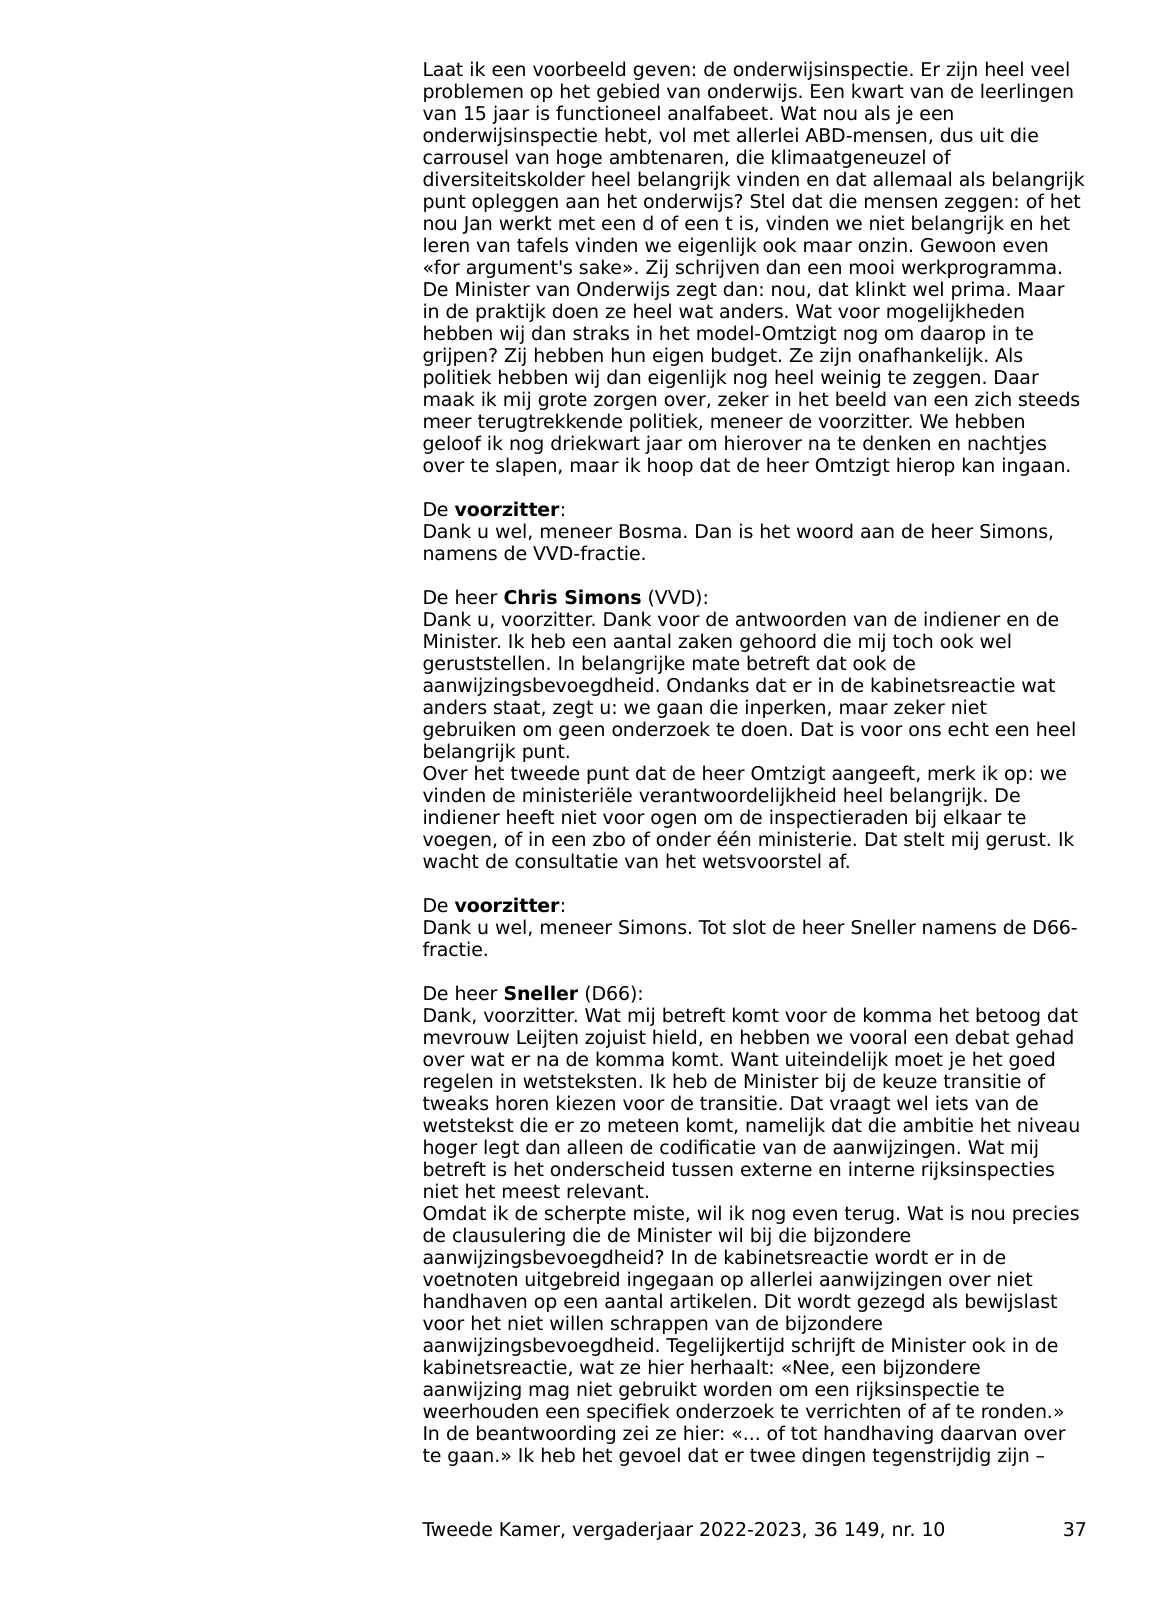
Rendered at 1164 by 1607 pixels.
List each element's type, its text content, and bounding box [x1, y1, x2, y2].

text De voorzitter: [422, 499, 1087, 521]
text De voorzitter: [422, 895, 1087, 917]
text De heer Sneller (D66): [422, 983, 1087, 1005]
text Dank u wel, meneer Bosma. Dan is het woord aan de heer Simons, namens de VVD-fractie. [422, 521, 1087, 565]
text De heer Chris Simons (VVD): [422, 587, 1087, 609]
text Dank, voorzitter. Wat mij betreft komt voor de komma het betoog dat mevrouw Leijten zojuist hield, en hebben we vooral een debat gehad over wat er na de komma komt. Want uiteindelijk moet je het goed regelen in wetsteksten. Ik heb de Minister bij de keuze transitie of tweaks horen kiezen voor de transitie. Dat vraagt wel iets van de wetstekst die er zo meteen komt, namelijk dat die ambitie het niveau hoger legt dan alleen de codificatie van de aanwijzingen. Wat mij betreft is het onderscheid tussen externe en interne rijksinspecties niet het meest relevant. [422, 1005, 1087, 1203]
text Over het tweede punt dat de heer Omtzigt aangeeft, merk ik op: we vinden de ministeriële verantwoordelijkheid heel belangrijk. De indiener heeft niet voor ogen om de inspectieraden bij elkaar te voegen, of in een zbo of onder één ministerie. Dat stelt mij gerust. Ik wacht de consultatie van het wetsvoorstel af. [422, 763, 1087, 873]
text Omdat ik de scherpte miste, wil ik nog even terug. Wat is nou precies de clausulering die de Minister wil bij die bijzondere aanwijzingsbevoegdheid? In de kabinetsreactie wordt er in de voetnoten uitgebreid ingegaan op allerlei aanwijzingen over niet handhaven op een aantal artikelen. Dit wordt gezegd als bewijslast voor het niet willen schrappen van de bijzondere aanwijzingsbevoegdheid. Tegelijkertijd schrijft de Minister ook in de kabinetsreactie, wat ze hier herhaalt: «Nee, een bijzondere aanwijzing mag niet gebruikt worden om een rijksinspectie te weerhouden een specifiek onderzoek te verrichten of af te ronden.» In de beantwoording zei ze hier: «... of tot handhaving daarvan over te gaan.» Ik heb het gevoel dat er twee dingen tegenstrijdig zijn – [422, 1203, 1087, 1467]
text Dank u, voorzitter. Dank voor de antwoorden van de indiener en de Minister. Ik heb een aantal zaken gehoord die mij toch ook wel geruststellen. In belangrijke mate betreft dat ook de aanwijzingsbevoegdheid. Ondanks dat er in de kabinetsreactie wat anders staat, zegt u: we gaan die inperken, maar zeker niet gebruiken om geen onderzoek te doen. Dat is voor ons echt een heel belangrijk punt. [422, 609, 1087, 763]
text Laat ik een voorbeeld geven: de onderwijsinspectie. Er zijn heel veel problemen op het gebied van onderwijs. Een kwart van de leerlingen van 15 jaar is functioneel analfabeet. Wat nou als je een onderwijsinspectie hebt, vol met allerlei ABD-mensen, dus uit die carrousel van hoge ambtenaren, die klimaatgeneuzel of diversiteitskolder heel belangrijk vinden en dat allemaal als belangrijk punt opleggen aan het onderwijs? Stel dat die mensen zeggen: of het nou Jan werkt met een d of een t is, vinden we niet belangrijk en het leren van tafels vinden we eigenlijk ook maar onzin. Gewoon even «for argument's sake». Zij schrijven dan een mooi werkprogramma. De Minister van Onderwijs zegt dan: nou, dat klinkt wel prima. Maar in de praktijk doen ze heel wat anders. Wat voor mogelijkheden hebben wij dan straks in het model-Omtzigt nog om daarop in te grijpen? Zij hebben hun eigen budget. Ze zijn onafhankelijk. Als politiek hebben wij dan eigenlijk nog heel weinig te zeggen. Daar maak ik mij grote zorgen over, zeker in het beeld van een zich steeds meer terugtrekkende politiek, meneer de voorzitter. We hebben geloof ik nog driekwart jaar om hierover na te denken en nachtjes over te slapen, maar ik hoop dat de heer Omtzigt hierop kan ingaan. [422, 59, 1087, 477]
text Dank u wel, meneer Simons. Tot slot de heer Sneller namens de D66-fractie. [422, 917, 1087, 961]
